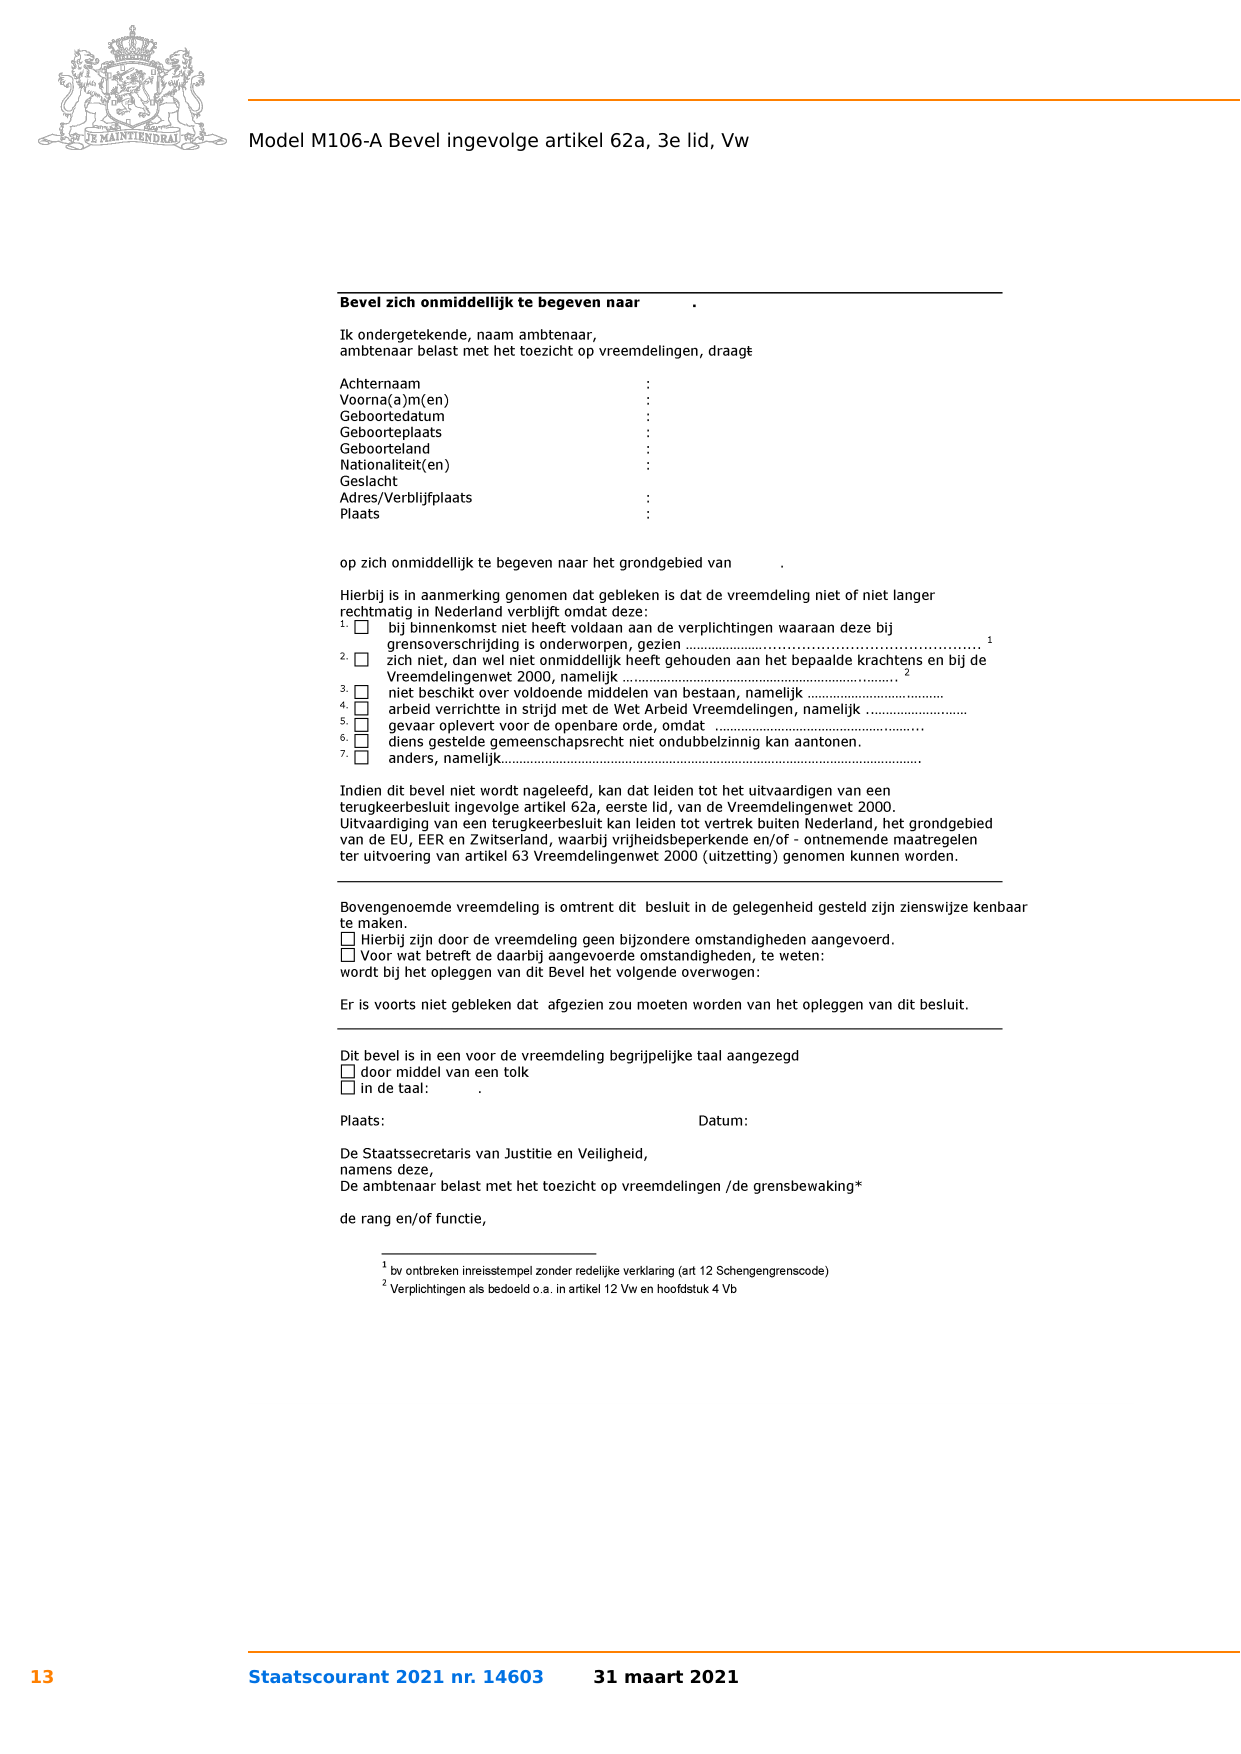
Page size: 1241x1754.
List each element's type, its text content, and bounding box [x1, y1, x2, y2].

picture [248, 151, 1134, 1404]
text Model M106-A Bevel ingevolge artikel 62a, 3e lid, Vw [248, 130, 1163, 1608]
picture [38, 25, 227, 150]
